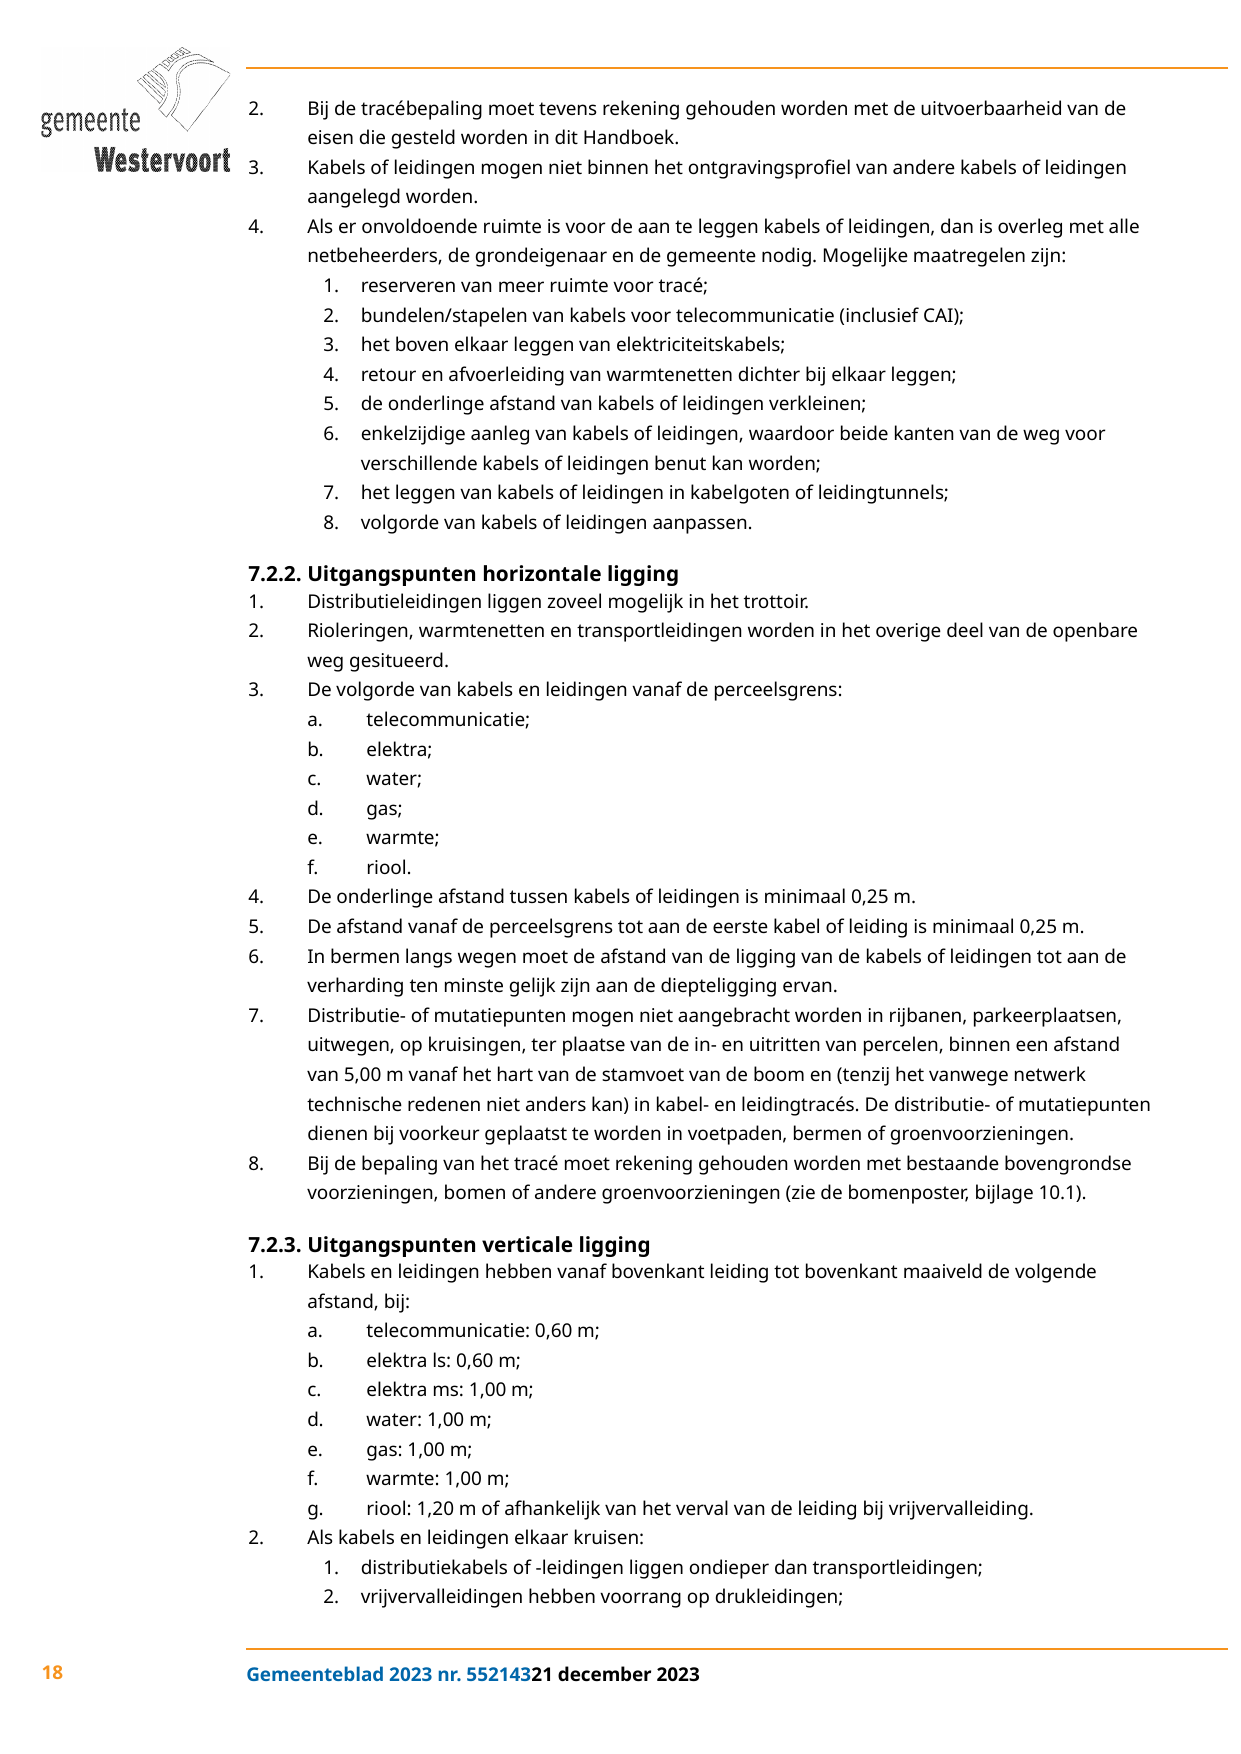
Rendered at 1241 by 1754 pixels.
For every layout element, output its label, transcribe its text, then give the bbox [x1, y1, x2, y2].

list telecommunicatie; [307, 706, 1152, 732]
list elektra ls: 0,60 m; [307, 1347, 1152, 1373]
picture [41, 47, 231, 172]
list warmte: 1,00 m; [307, 1465, 1152, 1491]
list Als er onvoldoende ruimte is voor de aan te leggen kabels of leidingen, dan is overleg met alle netbeheerders, de grondeigenaar en de gemeente nodig. Mogelijke maatregelen zijn: [248, 213, 1152, 268]
list volgorde van kabels of leidingen aanpassen. [323, 509, 1152, 535]
list De afstand vanaf de perceelsgrens tot aan de eerste kabel of leiding is minimaal 0,25 m. [248, 913, 1152, 939]
list Kabels en leidingen hebben vanaf bovenkant leiding tot bovenkant maaiveld de volgende afstand, bij: [248, 1258, 1152, 1314]
list het boven elkaar leggen van elektriciteitskabels; [323, 331, 1152, 357]
list water: 1,00 m; [307, 1406, 1152, 1432]
list warmte; [307, 824, 1152, 850]
list enkelzijdige aanleg van kabels of leidingen, waardoor beide kanten van de weg voor verschillende kabels of leidingen benut kan worden; [323, 420, 1152, 476]
text 7.2.2. Uitgangspunten horizontale ligging [248, 559, 1152, 588]
list vrijvervalleidingen hebben voorrang op drukleidingen; [323, 1584, 1152, 1609]
list In bermen langs wegen moet de afstand van de ligging van de kabels of leidingen tot aan de verharding ten minste gelijk zijn aan de diepteligging ervan. [248, 943, 1152, 998]
list retour en afvoerleiding van warmtenetten dichter bij elkaar leggen; [323, 361, 1152, 387]
list Distributieleidingen liggen zoveel mogelijk in het trottoir. [248, 588, 1152, 613]
list elektra ms: 1,00 m; [307, 1377, 1152, 1402]
list riool: 1,20 m of afhankelijk van het verval van de leiding bij vrijvervalleiding. [307, 1495, 1152, 1521]
list gas: 1,00 m; [307, 1436, 1152, 1462]
list reserveren van meer ruimte voor tracé; [323, 272, 1152, 298]
list Bij de bepaling van het tracé moet rekening gehouden worden met bestaande bovengrondse voorzieningen, bomen of andere groenvoorzieningen (zie de bomenposter, bijlage 10.1). [248, 1150, 1152, 1205]
list telecommunicatie: 0,60 m; [307, 1317, 1152, 1343]
list de onderlinge afstand van kabels of leidingen verkleinen; [323, 391, 1152, 416]
list De volgorde van kabels en leidingen vanaf de perceelsgrens: [248, 677, 1152, 702]
list Distributie- of mutatiepunten mogen niet aangebracht worden in rijbanen, parkeerplaatsen, uitwegen, op kruisingen, ter plaatse van de in- en uitritten van percelen, binnen een afstand van 5,00 m vanaf het hart van de stamvoet van de boom en (tenzij het vanwege netwerk technische redenen niet anders kan) in kabel- en leidingtracés. De distributie- of mutatiepunten dienen bij voorkeur geplaatst te worden in voetpaden, bermen of groenvoorzieningen. [248, 1002, 1152, 1146]
list riool. [307, 854, 1152, 880]
list gas; [307, 795, 1152, 821]
list elektra; [307, 736, 1152, 761]
list water; [307, 765, 1152, 791]
list Kabels of leidingen mogen niet binnen het ontgravingsprofiel van andere kabels of leidingen aangelegd worden. [248, 154, 1152, 209]
list bundelen/stapelen van kabels voor telecommunicatie (inclusief CAI); [323, 302, 1152, 328]
list distributiekabels of -leidingen liggen ondieper dan transportleidingen; [323, 1554, 1152, 1580]
list het leggen van kabels of leidingen in kabelgoten of leidingtunnels; [323, 479, 1152, 505]
list Bij de tracébepaling moet tevens rekening gehouden worden met de uitvoerbaarheid van de eisen die gesteld worden in dit Handboek. [248, 95, 1152, 150]
list Als kabels en leidingen elkaar kruisen: [248, 1524, 1152, 1550]
list De onderlinge afstand tussen kabels of leidingen is minimaal 0,25 m. [248, 884, 1152, 909]
list Rioleringen, warmtenetten en transportleidingen worden in het overige deel van de openbare weg gesitueerd. [248, 617, 1152, 673]
text 7.2.3. Uitgangspunten verticale ligging [248, 1230, 1152, 1258]
